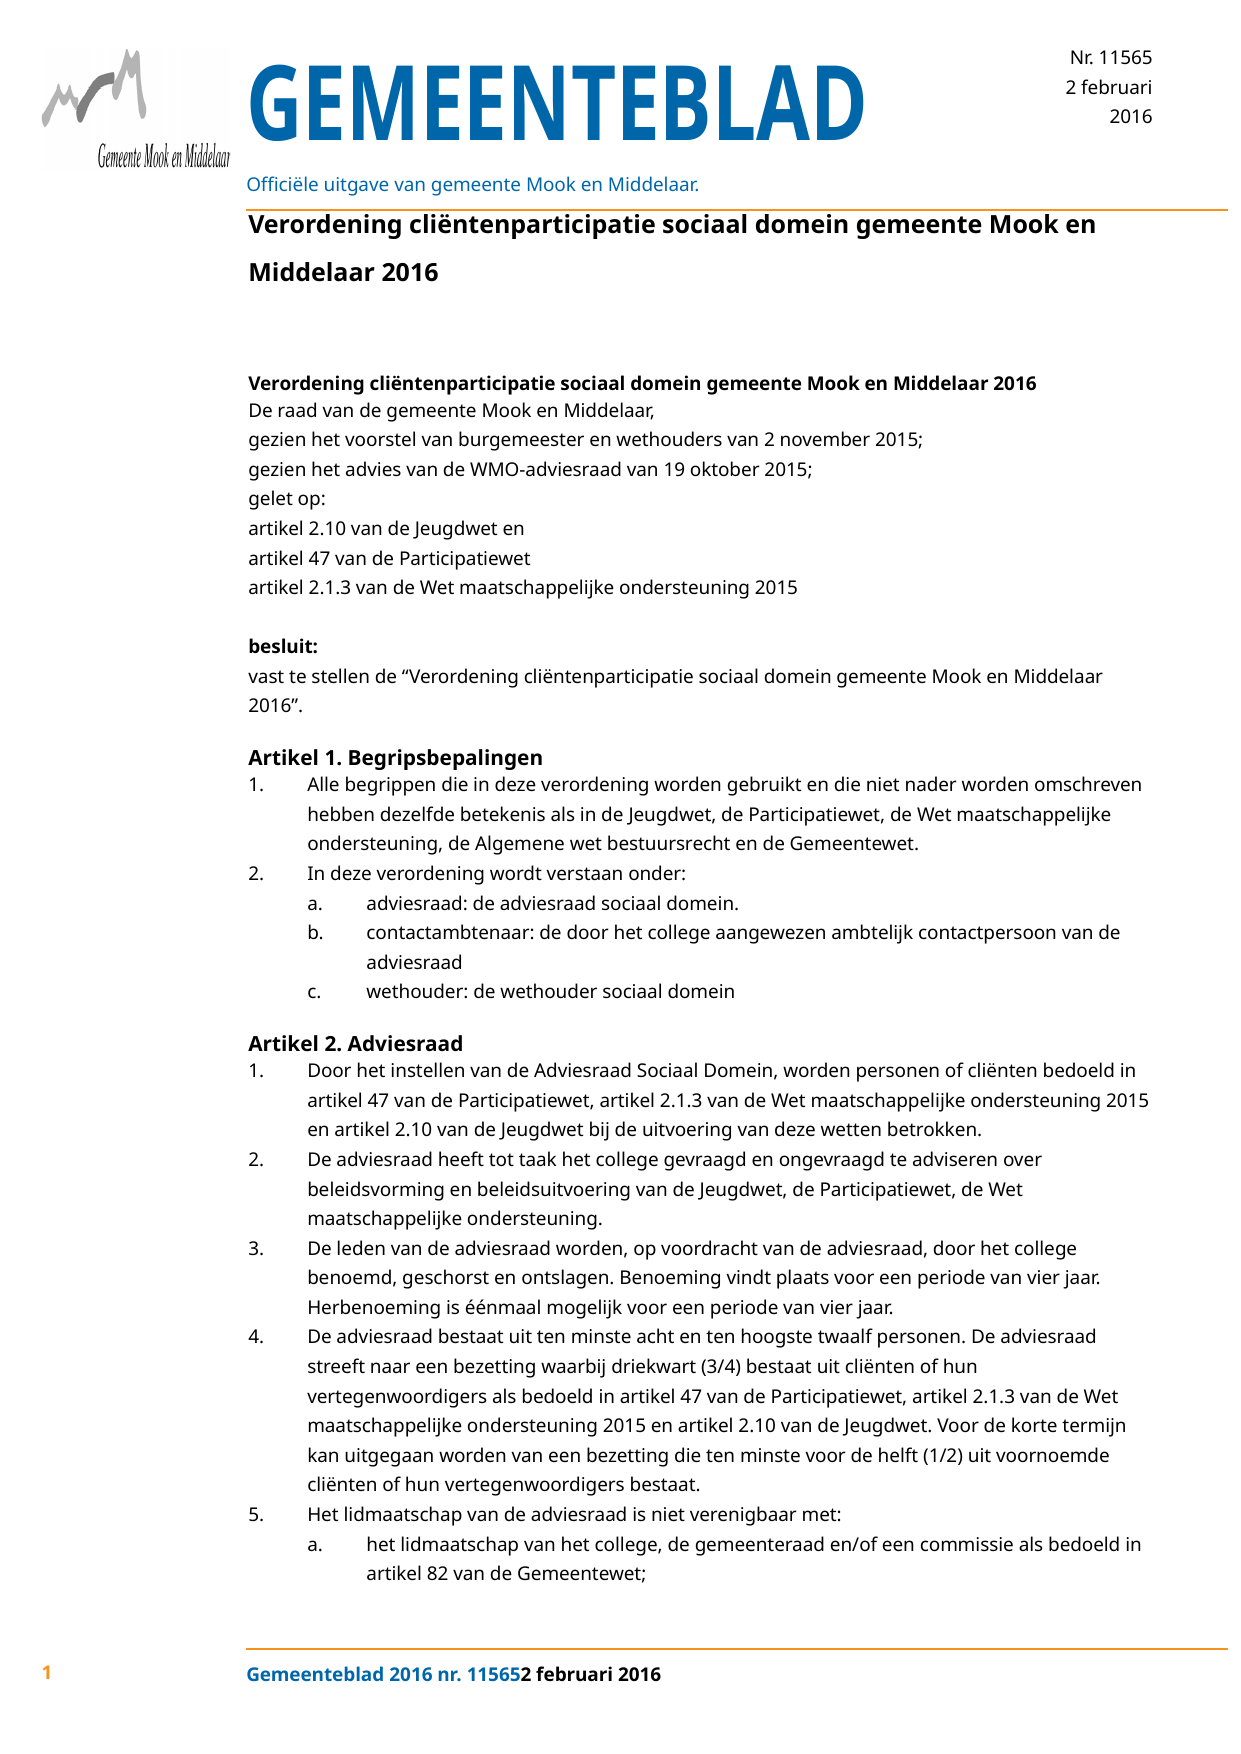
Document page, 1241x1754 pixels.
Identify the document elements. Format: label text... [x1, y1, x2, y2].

list contactambtenaar: de door het college aangewezen ambtelijk contactpersoon van de adviesraad [307, 919, 1152, 975]
text Artikel 2. Adviesraad [248, 1029, 1152, 1057]
text Verordening cliëntenparticipatie sociaal domein gemeente Mook en Middelaar 2016 [248, 368, 1152, 397]
text gelet op: [248, 486, 1152, 511]
list Door het instellen van de Adviesraad Sociaal Domein, worden personen of cliënten bedoeld in artikel 47 van de Participatiewet, artikel 2.1.3 van de Wet maatschappelijke ondersteuning 2015 en artikel 2.10 van de Jeugdwet bij de uitvoering van deze wetten betrokken. [248, 1057, 1152, 1142]
text besluit: [248, 633, 1152, 659]
list De adviesraad heeft tot taak het college gevraagd en ongevraagd te adviseren over beleidsvorming en beleidsuitvoering van de Jeugdwet, de Participatiewet, de Wet maatschappelijke ondersteuning. [248, 1146, 1152, 1231]
text artikel 2.10 van de Jeugdwet en [248, 515, 1152, 541]
list Het lidmaatschap van de adviesraad is niet verenigbaar met: [248, 1501, 1152, 1527]
text gezien het voorstel van burgemeester en wethouders van 2 november 2015; [248, 426, 1152, 452]
list In deze verordening wordt verstaan onder: [248, 860, 1152, 886]
list adviesraad: de adviesraad sociaal domein. [307, 890, 1152, 916]
text artikel 2.1.3 van de Wet maatschappelijke ondersteuning 2015 [248, 574, 1152, 600]
list De leden van de adviesraad worden, op voordracht van de adviesraad, door het college benoemd, geschorst en ontslagen. Benoeming vindt plaats voor een periode van vier jaar. Herbenoeming is éénmaal mogelijk voor een periode van vier jaar. [248, 1235, 1152, 1320]
list Alle begrippen die in deze verordening worden gebruikt en die niet nader worden omschreven hebben dezelfde betekenis als in de Jeugdwet, de Participatiewet, de Wet maatschappelijke ondersteuning, de Algemene wet bestuursrecht en de Gemeentewet. [248, 771, 1152, 856]
picture [41, 47, 231, 172]
text artikel 47 van de Participatiewet [248, 545, 1152, 570]
list De adviesraad bestaat uit ten minste acht en ten hoogste twaalf personen. De adviesraad streeft naar een bezetting waarbij driekwart (3/4) bestaat uit cliënten of hun vertegenwoordigers als bedoeld in artikel 47 van de Participatiewet, artikel 2.1.3 van de Wet maatschappelijke ondersteuning 2015 en artikel 2.10 van de Jeugdwet. Voor de korte termijn kan uitgegaan worden van een bezetting die ten minste voor de helft (1/2) uit voornoemde cliënten of hun vertegenwoordigers bestaat. [248, 1324, 1152, 1497]
list wethouder: de wethouder sociaal domein [307, 978, 1152, 1004]
text Artikel 1. Begripsbepalingen [248, 743, 1152, 771]
text vast te stellen de “Verordening cliëntenparticipatie sociaal domein gemeente Mook en Middelaar 2016”. [248, 663, 1152, 718]
text De raad van de gemeente Mook en Middelaar, [248, 397, 1152, 422]
text gezien het advies van de WMO-adviesraad van 19 oktober 2015; [248, 456, 1152, 482]
list het lidmaatschap van het college, de gemeenteraad en/of een commissie als bedoeld in artikel 82 van de Gemeentewet; [307, 1531, 1152, 1586]
text Verordening cliëntenparticipatie sociaal domein gemeente Mook en Middelaar 2016 [248, 211, 1152, 288]
